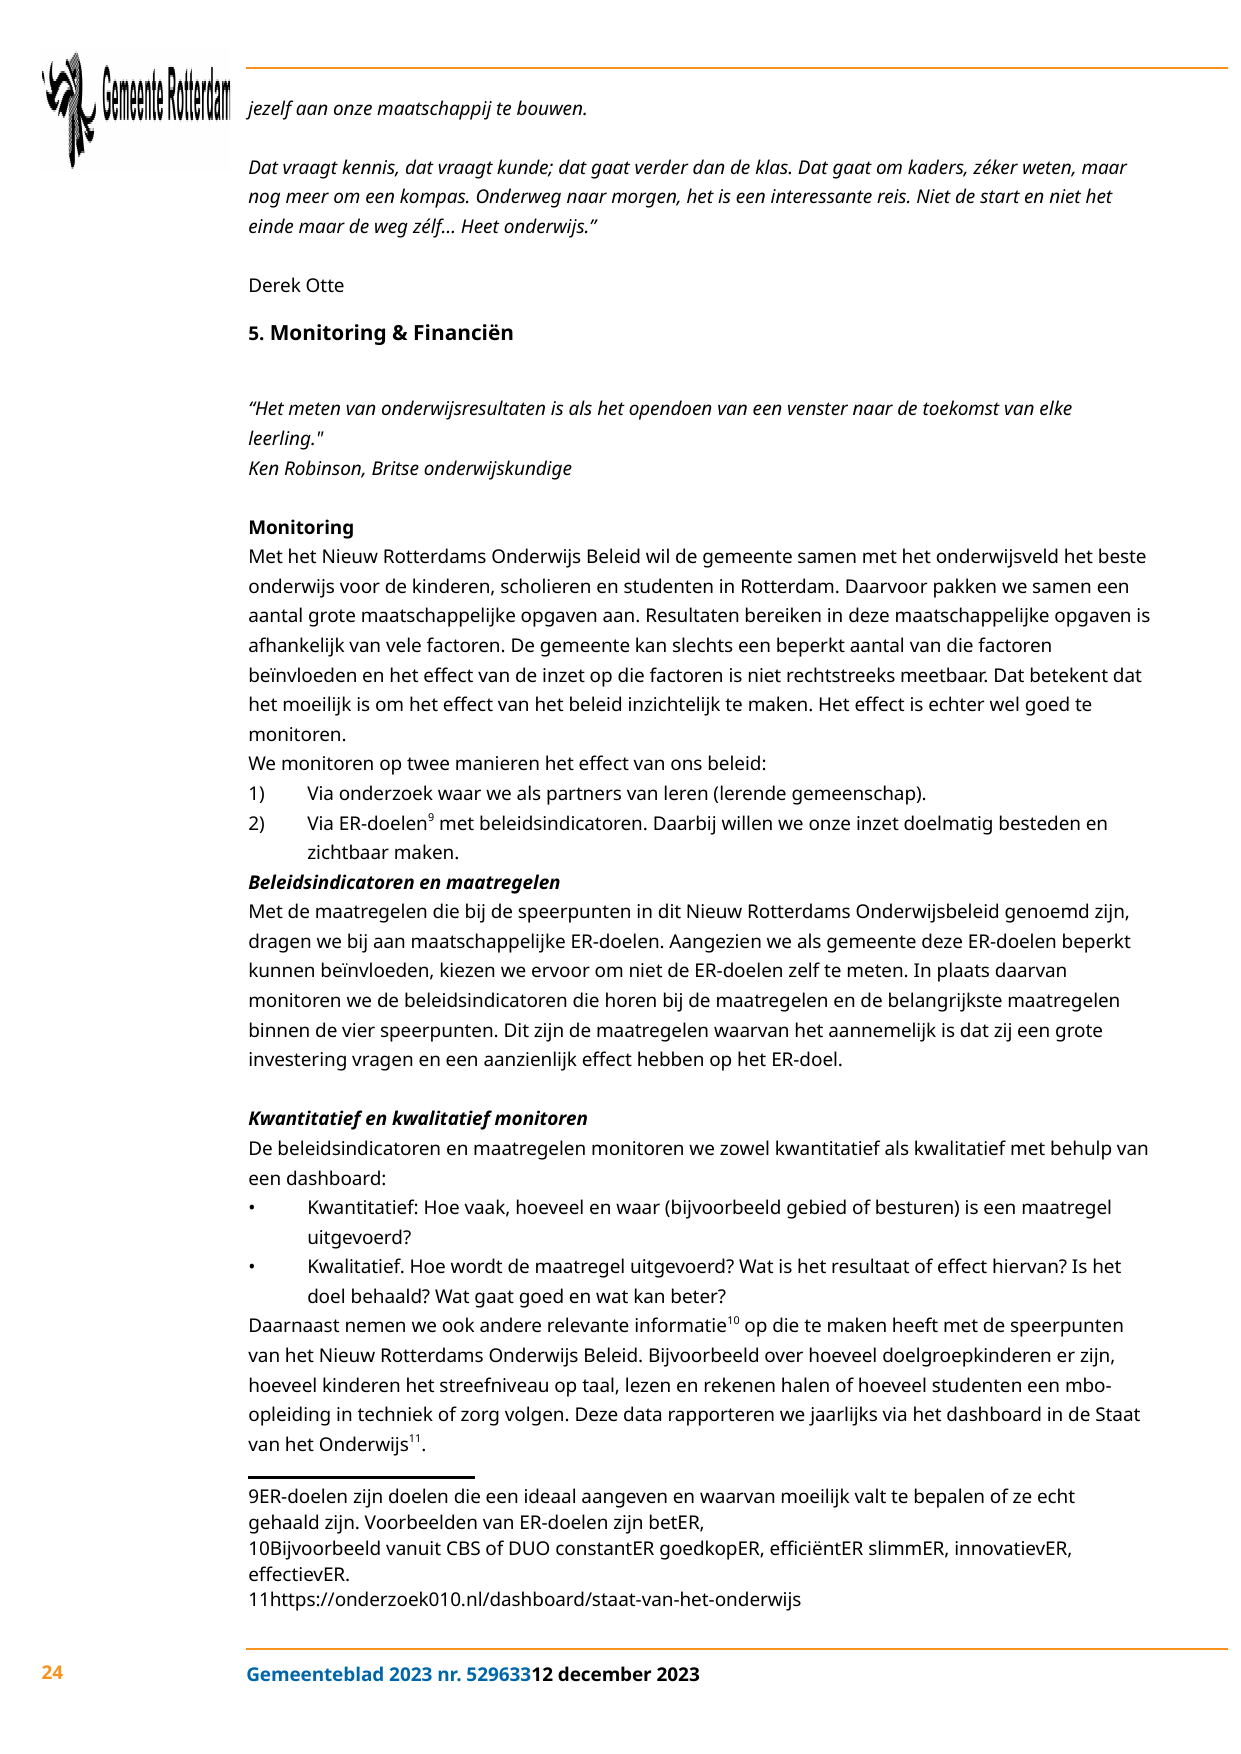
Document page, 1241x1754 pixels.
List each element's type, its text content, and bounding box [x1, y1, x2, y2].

text Ken Robinson, Britse onderwijskundige [248, 455, 1152, 481]
text Bijvoorbeeld vanuit CBS of DUO constantER goedkopER, efficiëntER slimmER, innovatievER, effectievER. [248, 1535, 1152, 1586]
list Kwalitatief. Hoe wordt de maatregel uitgevoerd? Wat is het resultaat of effect hiervan? Is het doel behaald? Wat gaat goed en wat kan beter? [248, 1253, 1152, 1309]
picture [41, 47, 231, 172]
text Derek Otte [248, 272, 1152, 298]
text 5. Monitoring & Financiën [248, 318, 1152, 346]
text https://onderzoek010.nl/dashboard/staat-van-het-onderwijs [248, 1586, 1152, 1612]
list Via onderzoek waar we als partners van leren (lerende gemeenschap). [248, 780, 1152, 806]
text De beleidsindicatoren en maatregelen monitoren we zowel kwantitatief als kwalitatief met behulp van een dashboard: [248, 1135, 1152, 1191]
list ER-doelen zijn doelen die een ideaal aangeven en waarvan moeilijk valt te bepalen of ze echt gehaald zijn. Voorbeelden van ER-doelen zijn betER, [248, 1483, 1152, 1535]
text Met het Nieuw Rotterdams Onderwijs Beleid wil de gemeente samen met het onderwijsveld het beste onderwijs voor de kinderen, scholieren en studenten in Rotterdam. Daarvoor pakken we samen een aantal grote maatschappelijke opgaven aan. Resultaten bereiken in deze maatschappelijke opgaven is afhankelijk van vele factoren. De gemeente kan slechts een beperkt aantal van die factoren beïnvloeden en het effect van de inzet op die factoren is niet rechtstreeks meetbaar. Dat betekent dat het moeilijk is om het effect van het beleid inzichtelijk te maken. Het effect is echter wel goed te monitoren. [248, 543, 1152, 747]
text Daarnaast nemen we ook andere relevante informatie op die te maken heeft met de speerpunten van het Nieuw Rotterdams Onderwijs Beleid. Bijvoorbeeld over hoeveel doelgroepkinderen er zijn, hoeveel kinderen het streefniveau op taal, lezen en rekenen halen of hoeveel studenten een mbo-opleiding in techniek of zorg volgen. Deze data rapporteren we jaarlijks via het dashboard in de Staat van het Onderwijs. [248, 1313, 1152, 1457]
text Kwantitatief en kwalitatief monitoren [248, 1106, 1152, 1131]
list Via ER-doelen met beleidsindicatoren. Daarbij willen we onze inzet doelmatig besteden en zichtbaar maken. [248, 810, 1152, 865]
list Kwantitatief: Hoe vaak, hoeveel en waar (bijvoorbeeld gebied of besturen) is een maatregel uitgevoerd? [248, 1194, 1152, 1250]
text Dat vraagt kennis, dat vraagt kunde; dat gaat verder dan de klas. Dat gaat om kaders, zéker weten, maar nog meer om een kompas. Onderweg naar morgen, het is een interessante reis. Niet de start en niet het einde maar de weg zélf… Heet onderwijs.” [248, 154, 1152, 239]
text Beleidsindicatoren en maatregelen [248, 869, 1152, 895]
text We monitoren op twee manieren het effect van ons beleid: [248, 751, 1152, 776]
text Monitoring [248, 514, 1152, 540]
text “Het meten van onderwijsresultaten is als het opendoen van een venster naar de toekomst van elke leerling." [248, 396, 1152, 451]
text jezelf aan onze maatschappij te bouwen. [248, 95, 1152, 121]
text Met de maatregelen die bij de speerpunten in dit Nieuw Rotterdams Onderwijsbeleid genoemd zijn, dragen we bij aan maatschappelijke ER-doelen. Aangezien we als gemeente deze ER-doelen beperkt kunnen beïnvloeden, kiezen we ervoor om niet de ER-doelen zelf te meten. In plaats daarvan monitoren we de beleidsindicatoren die horen bij de maatregelen en de belangrijkste maatregelen binnen de vier speerpunten. Dit zijn de maatregelen waarvan het aannemelijk is dat zij een grote investering vragen en een aanzienlijk effect hebben op het ER-doel. [248, 898, 1152, 1072]
